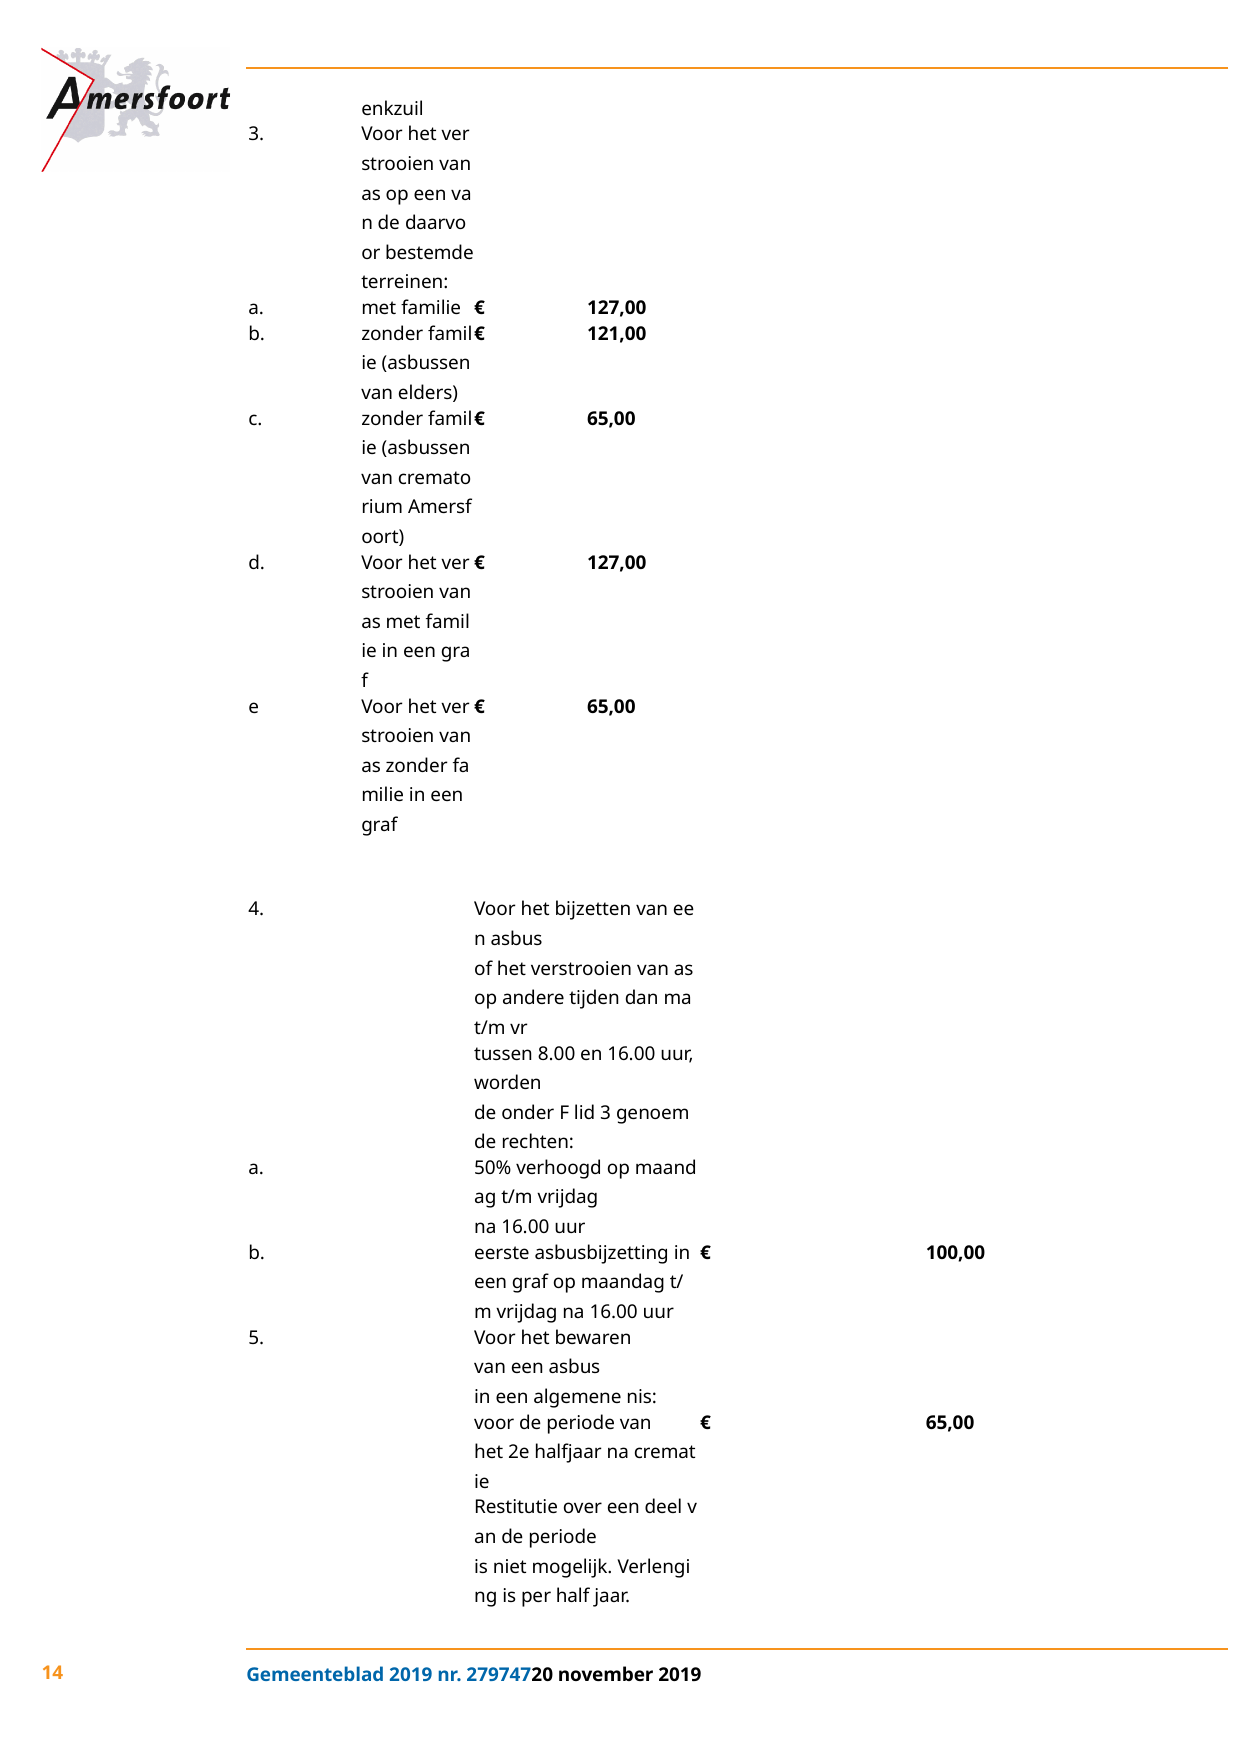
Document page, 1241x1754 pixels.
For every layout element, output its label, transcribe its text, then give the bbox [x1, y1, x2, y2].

table_cell [248, 1409, 474, 1494]
table_cell Voor het verstrooien van as zonder familie in een graf [361, 693, 474, 837]
table_cell Restitutie over een deel van de periode is niet mogelijk. Verlenging is per half jaar. [474, 1494, 700, 1608]
table_cell € [474, 320, 587, 405]
table_cell zonder familie (asbussen van elders) [361, 320, 474, 405]
table_cell 4. [248, 896, 474, 1040]
table_cell b. [248, 1239, 474, 1324]
table_cell voor de periode van het 2e halfjaar na crematie [474, 1409, 700, 1494]
table_cell € [474, 693, 587, 837]
table_cell [248, 1040, 474, 1154]
table_cell d. [248, 549, 361, 693]
table_cell b. [248, 320, 361, 405]
table_cell 127,00 [587, 294, 700, 320]
table_cell 5. [248, 1324, 474, 1409]
table_cell [700, 1154, 926, 1239]
table_cell zonder familie (asbussen van crematorium Amersfoort) [361, 405, 474, 549]
table_cell met familie [361, 294, 474, 320]
table_cell 50% verhoogd op maandag t/m vrijdag na 16.00 uur [474, 1154, 700, 1239]
table_cell € [700, 1409, 926, 1494]
table_cell [926, 1154, 1152, 1239]
table_cell [587, 95, 700, 121]
table_cell [926, 1494, 1152, 1608]
table_header [474, 870, 700, 896]
table_cell 65,00 [926, 1409, 1152, 1494]
table_cell [587, 121, 700, 294]
table_cell e [248, 693, 361, 837]
table_cell [700, 1324, 926, 1409]
table_cell a. [248, 294, 361, 320]
table_cell [926, 1040, 1152, 1154]
table_cell 65,00 [587, 405, 700, 549]
table_cell [474, 121, 587, 294]
table_cell Voor het bijzetten van een asbus of het verstrooien van as op andere tijden dan ma t/m vr [474, 896, 700, 1040]
picture [41, 47, 231, 172]
table_cell [926, 1324, 1152, 1409]
table_cell Voor het verstrooien van as met familie in een graf [361, 549, 474, 693]
table_cell [248, 95, 361, 121]
table_cell € [474, 549, 587, 693]
table_cell [700, 896, 926, 1040]
table_cell tussen 8.00 en 16.00 uur, worden de onder F lid 3 genoemde rechten: [474, 1040, 700, 1154]
table_cell [926, 896, 1152, 1040]
table_cell [700, 1494, 926, 1608]
table_cell [474, 95, 587, 121]
table_cell enkzuil [361, 95, 474, 121]
table_cell [700, 1040, 926, 1154]
table_cell eerste asbusbijzetting in een graf op maandag t/m vrijdag na 16.00 uur [474, 1239, 700, 1324]
table_cell € [474, 294, 587, 320]
table_cell Voor het bewaren van een asbus in een algemene nis: [474, 1324, 700, 1409]
table_header [248, 870, 474, 896]
table_cell € [474, 405, 587, 549]
table_cell 100,00 [926, 1239, 1152, 1324]
table_cell [248, 1494, 474, 1608]
table_cell 121,00 [587, 320, 700, 405]
table_cell 3. [248, 121, 361, 294]
table_cell € [700, 1239, 926, 1324]
table_cell 127,00 [587, 549, 700, 693]
table_header [700, 870, 926, 896]
table_header [926, 870, 1152, 896]
table_cell Voor het verstrooien van as op een van de daarvoor bestemde terreinen: [361, 121, 474, 294]
table_cell 65,00 [587, 693, 700, 837]
table_cell c. [248, 405, 361, 549]
table_cell a. [248, 1154, 474, 1239]
